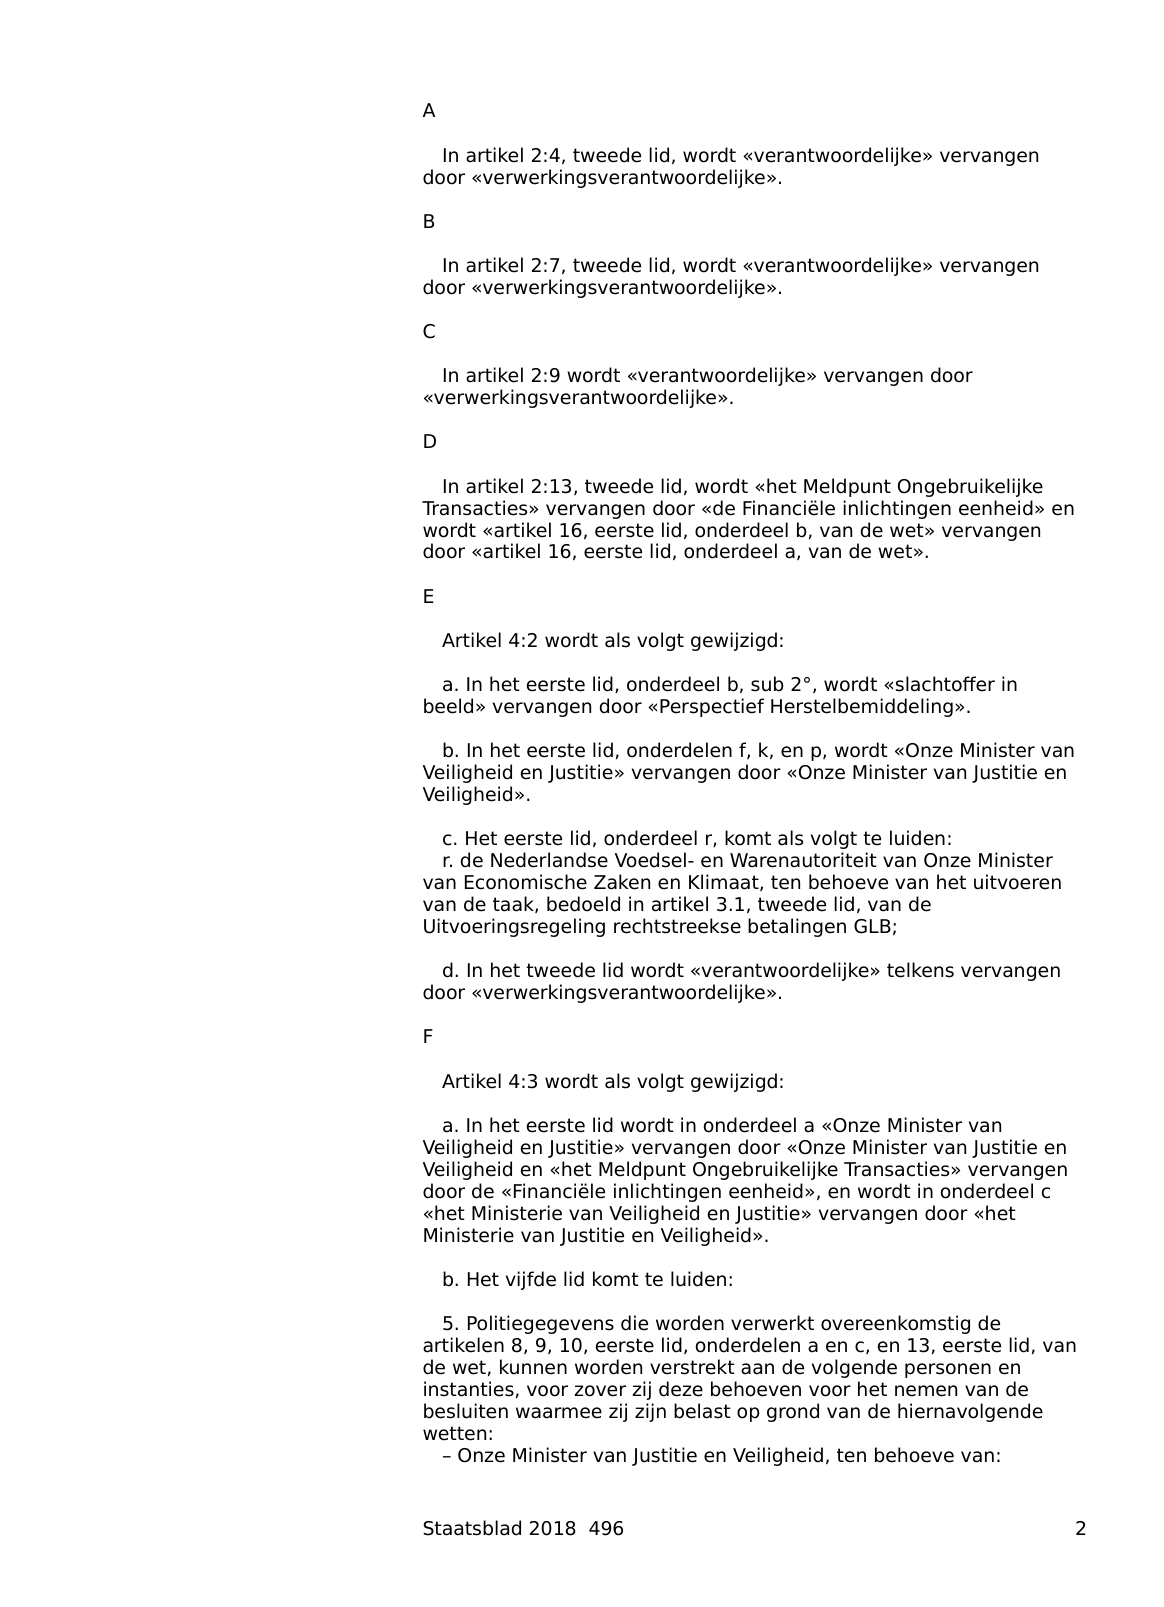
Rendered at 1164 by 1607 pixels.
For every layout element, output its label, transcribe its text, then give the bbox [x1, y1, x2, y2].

text r. de Nederlandse Voedsel- en Warenautoriteit van Onze Minister van Economische Zaken en Klimaat, ten behoeve van het uitvoeren van de taak, bedoeld in artikel 3.1, tweede lid, van de Uitvoeringsregeling rechtstreekse betalingen GLB; [422, 850, 1087, 938]
text a. In het eerste lid, onderdeel b, sub 2°, wordt «slachtoffer in beeld» vervangen door «Perspectief Herstelbemiddeling». [422, 674, 1087, 718]
text – Onze Minister van Justitie en Veiligheid, ten behoeve van: [422, 1445, 1087, 1467]
text E [422, 586, 1087, 608]
text b. In het eerste lid, onderdelen f, k, en p, wordt «Onze Minister van Veiligheid en Justitie» vervangen door «Onze Minister van Justitie en Veiligheid». [422, 740, 1087, 806]
text a. In het eerste lid wordt in onderdeel a «Onze Minister van Veiligheid en Justitie» vervangen door «Onze Minister van Justitie en Veiligheid en «het Meldpunt Ongebruikelijke Transacties» vervangen door de «Financiële inlichtingen eenheid», en wordt in onderdeel c «het Ministerie van Veiligheid en Justitie» vervangen door «het Ministerie van Justitie en Veiligheid». [422, 1115, 1087, 1247]
text A [422, 100, 1087, 122]
text In artikel 2:9 wordt «verantwoordelijke» vervangen door «verwerkingsverantwoordelijke». [422, 365, 1087, 409]
text In artikel 2:4, tweede lid, wordt «verantwoordelijke» vervangen door «verwerkingsverantwoordelijke». [422, 144, 1087, 188]
text Artikel 4:2 wordt als volgt gewijzigd: [422, 630, 1087, 652]
text In artikel 2:7, tweede lid, wordt «verantwoordelijke» vervangen door «verwerkingsverantwoordelijke». [422, 255, 1087, 299]
text B [422, 211, 1087, 233]
text 5. Politiegegevens die worden verwerkt overeenkomstig de artikelen 8, 9, 10, eerste lid, onderdelen a en c, en 13, eerste lid, van de wet, kunnen worden verstrekt aan de volgende personen en instanties, voor zover zij deze behoeven voor het nemen van de besluiten waarmee zij zijn belast op grond van de hiernavolgende wetten: [422, 1313, 1087, 1445]
text D [422, 431, 1087, 453]
text C [422, 321, 1087, 343]
text Artikel 4:3 wordt als volgt gewijzigd: [422, 1071, 1087, 1093]
text F [422, 1026, 1087, 1048]
text d. In het tweede lid wordt «verantwoordelijke» telkens vervangen door «verwerkingsverantwoordelijke». [422, 960, 1087, 1004]
text b. Het vijfde lid komt te luiden: [422, 1269, 1087, 1291]
text c. Het eerste lid, onderdeel r, komt als volgt te luiden: [422, 828, 1087, 850]
text In artikel 2:13, tweede lid, wordt «het Meldpunt Ongebruikelijke Transacties» vervangen door «de Financiële inlichtingen eenheid» en wordt «artikel 16, eerste lid, onderdeel b, van de wet» vervangen door «artikel 16, eerste lid, onderdeel a, van de wet». [422, 476, 1087, 563]
